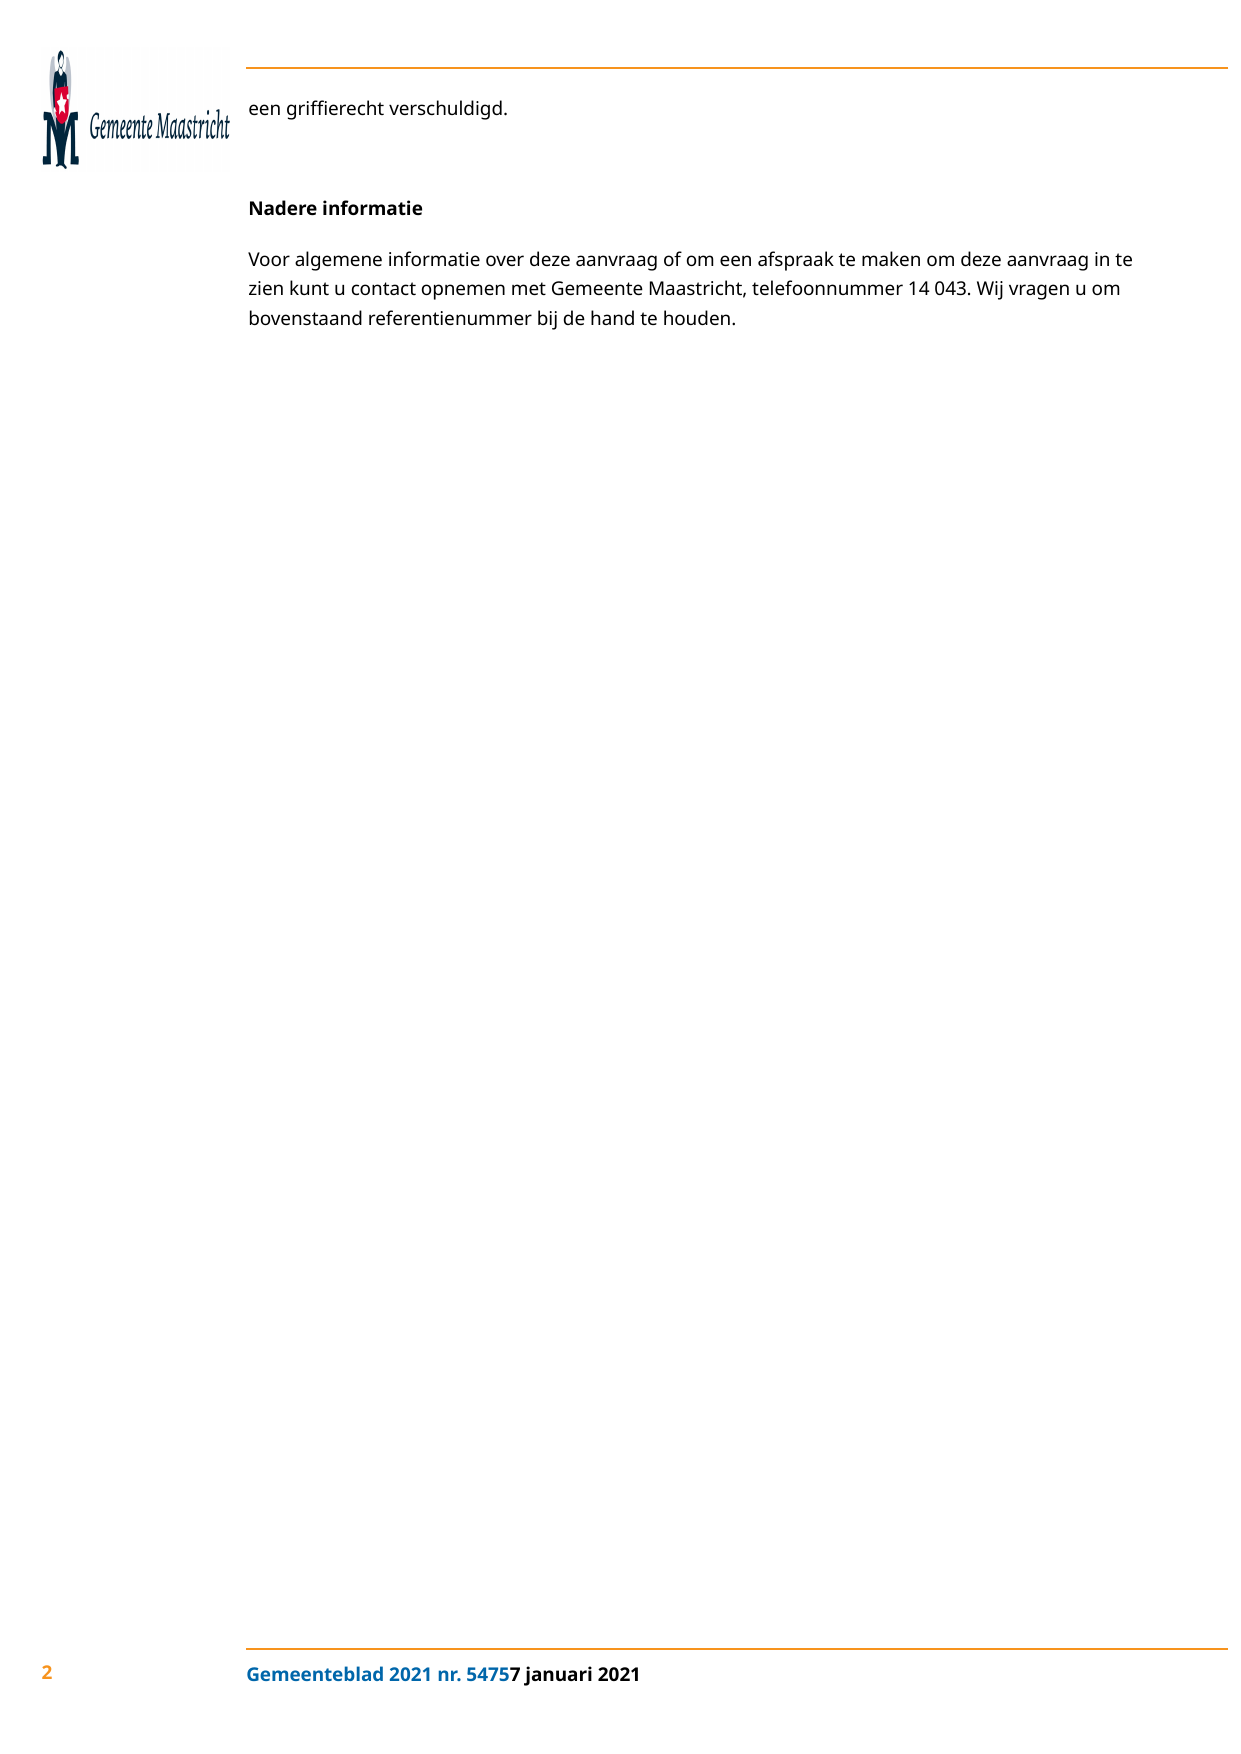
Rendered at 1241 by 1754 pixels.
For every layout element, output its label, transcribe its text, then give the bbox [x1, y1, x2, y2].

text Nadere informatie [248, 196, 1152, 221]
text Voor algemene informatie over deze aanvraag of om een afspraak te maken om deze aanvraag in te zien kunt u contact opnemen met Gemeente Maastricht, telefoonnummer 14 043. Wij vragen u om bovenstaand referentienummer bij de hand te houden. [248, 246, 1152, 331]
picture [41, 47, 231, 172]
text een griffierecht verschuldigd. [248, 95, 1152, 121]
